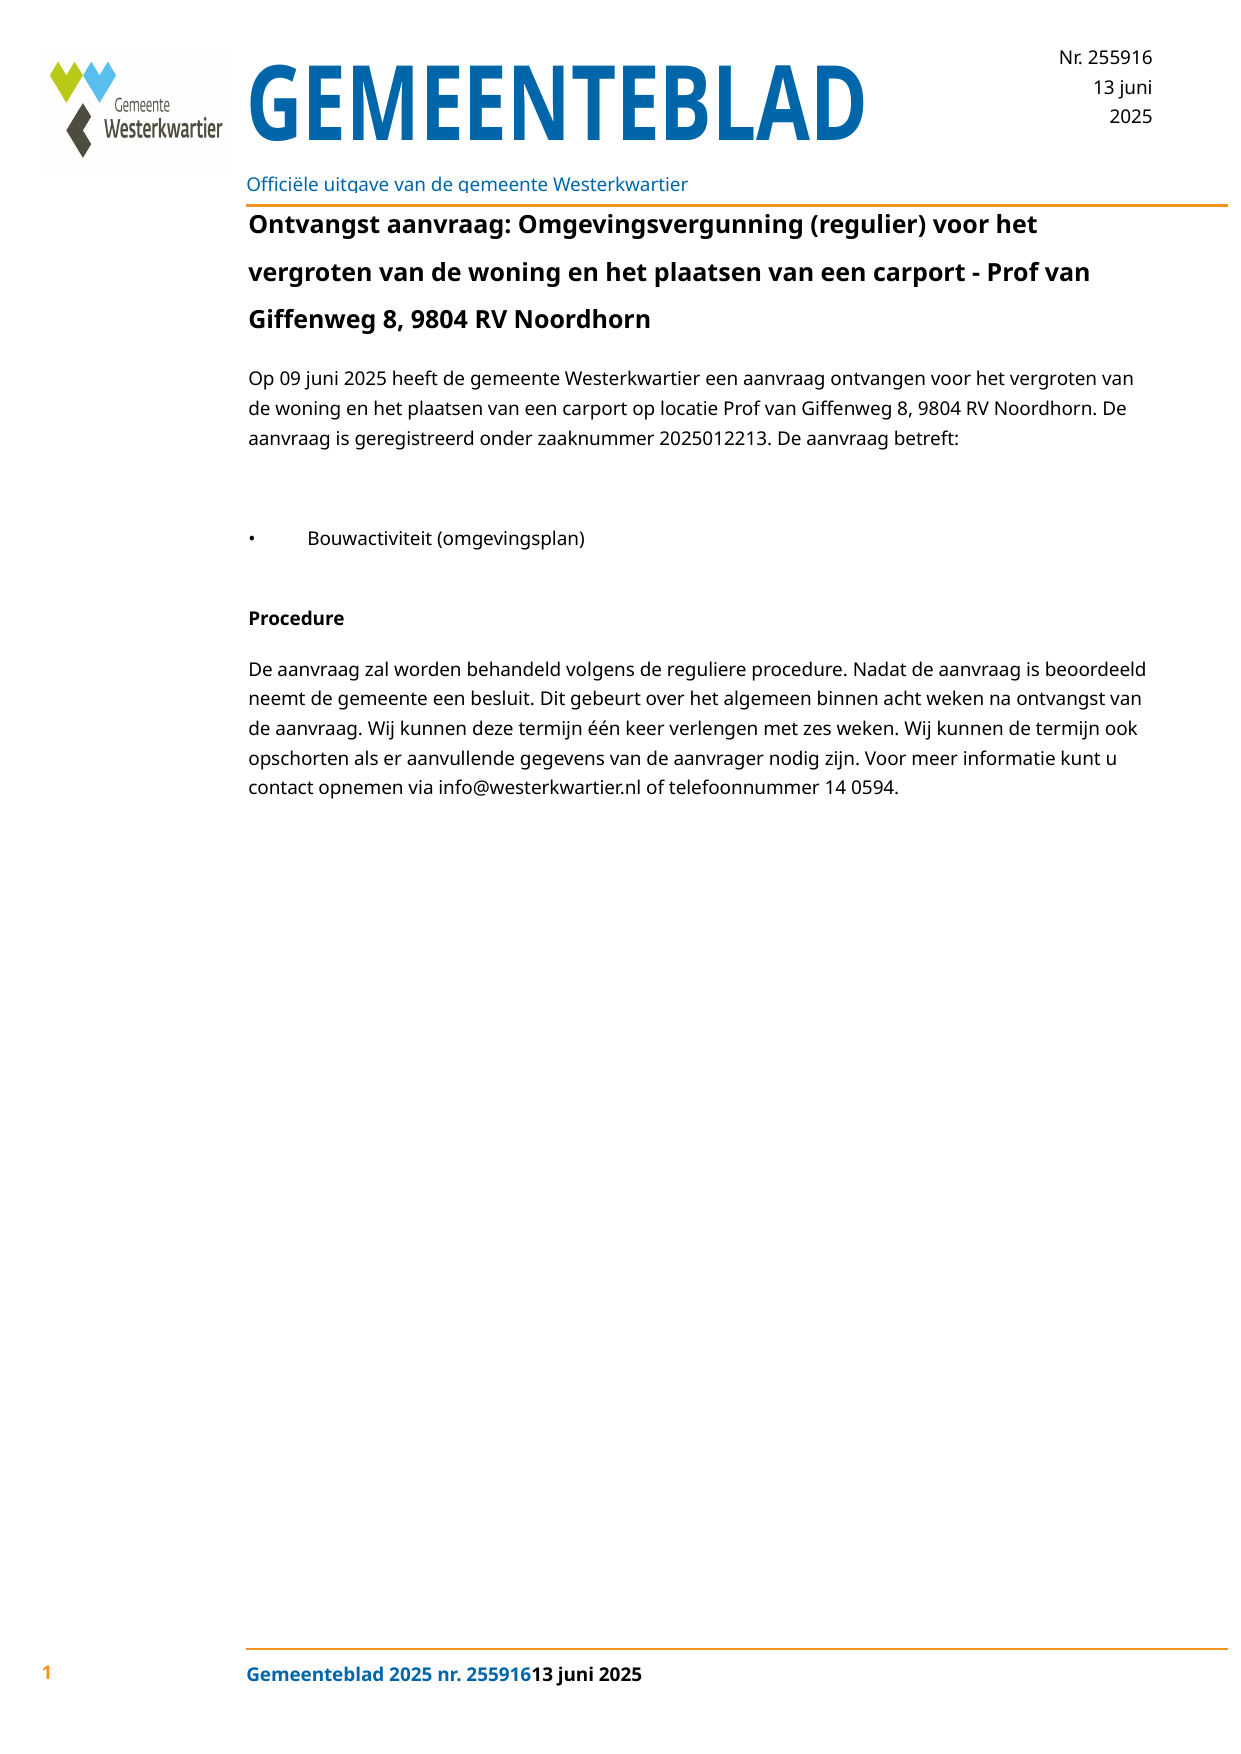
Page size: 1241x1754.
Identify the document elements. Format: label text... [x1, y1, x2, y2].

picture [41, 47, 231, 172]
text Ontvangst aanvraag: Omgevingsvergunning (regulier) voor het vergroten van de woning en het plaatsen van een carport - Prof van Giffenweg 8, 9804 RV Noordhorn [248, 207, 1152, 336]
text Op 09 juni 2025 heeft de gemeente Westerkwartier een aanvraag ontvangen voor het vergroten van de woning en het plaatsen van een carport op locatie Prof van Giffenweg 8, 9804 RV Noordhorn. De aanvraag is geregistreerd onder zaaknummer 2025012213. De aanvraag betreft: [248, 366, 1152, 450]
list Bouwactiviteit (omgevingsplan) [248, 526, 1152, 551]
text Procedure [248, 606, 1152, 631]
text De aanvraag zal worden behandeld volgens de reguliere procedure. Nadat de aanvraag is beoordeeld neemt de gemeente een besluit. Dit gebeurt over het algemeen binnen acht weken na ontvangst van de aanvraag. Wij kunnen deze termijn één keer verlengen met zes weken. Wij kunnen de termijn ook opschorten als er aanvullende gegevens van de aanvrager nodig zijn. Voor meer informatie kunt u contact opnemen via info@westerkwartier.nl of telefoonnummer 14 0594. [248, 656, 1152, 800]
